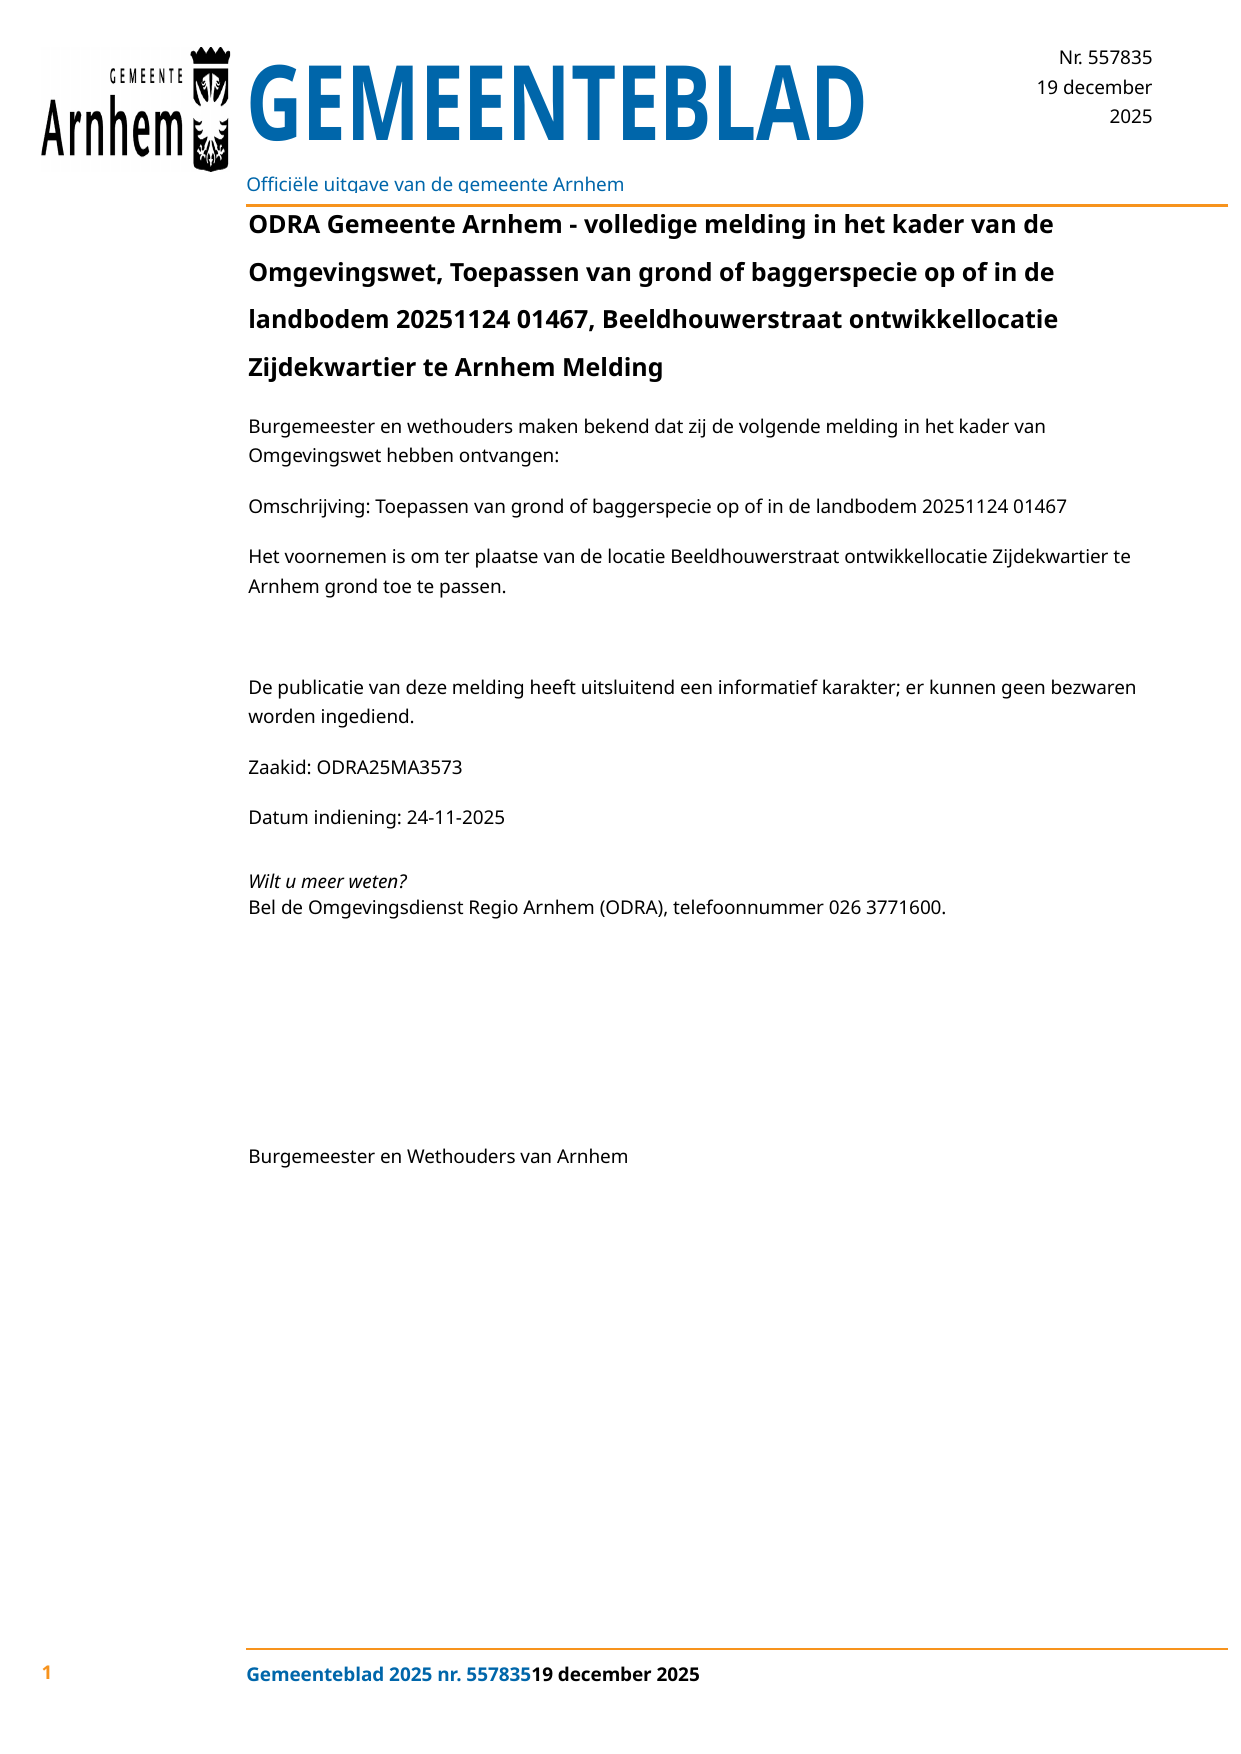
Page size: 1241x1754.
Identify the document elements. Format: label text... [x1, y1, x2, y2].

text ODRA Gemeente Arnhem - volledige melding in het kader van de Omgevingswet, Toepassen van grond of baggerspecie op of in de landbodem 20251124 01467, Beeldhouwerstraat ontwikkellocatie Zijdekwartier te Arnhem Melding [248, 207, 1152, 384]
text Wilt u meer weten? [248, 868, 1152, 894]
text Omschrijving: Toepassen van grond of baggerspecie op of in de landbodem 20251124 01467 [248, 493, 1152, 519]
text Datum indiening: 24-11-2025 [248, 804, 1152, 830]
text Burgemeester en wethouders maken bekend dat zij de volgende melding in het kader van Omgevingswet hebben ontvangen: [248, 413, 1152, 468]
text Zaakid: ODRA25MA3573 [248, 754, 1152, 780]
text De publicatie van deze melding heeft uitsluitend een informatief karakter; er kunnen geen bezwaren worden ingediend. [248, 674, 1152, 729]
picture [41, 47, 231, 172]
text Burgemeester en Wethouders van Arnhem [248, 1143, 1152, 1169]
text Het voornemen is om ter plaatse van de locatie Beeldhouwerstraat ontwikkellocatie Zijdekwartier te Arnhem grond toe te passen. [248, 543, 1152, 599]
text Bel de Omgevingsdienst Regio Arnhem (ODRA), telefoonnummer 026 3771600. [248, 894, 1152, 920]
